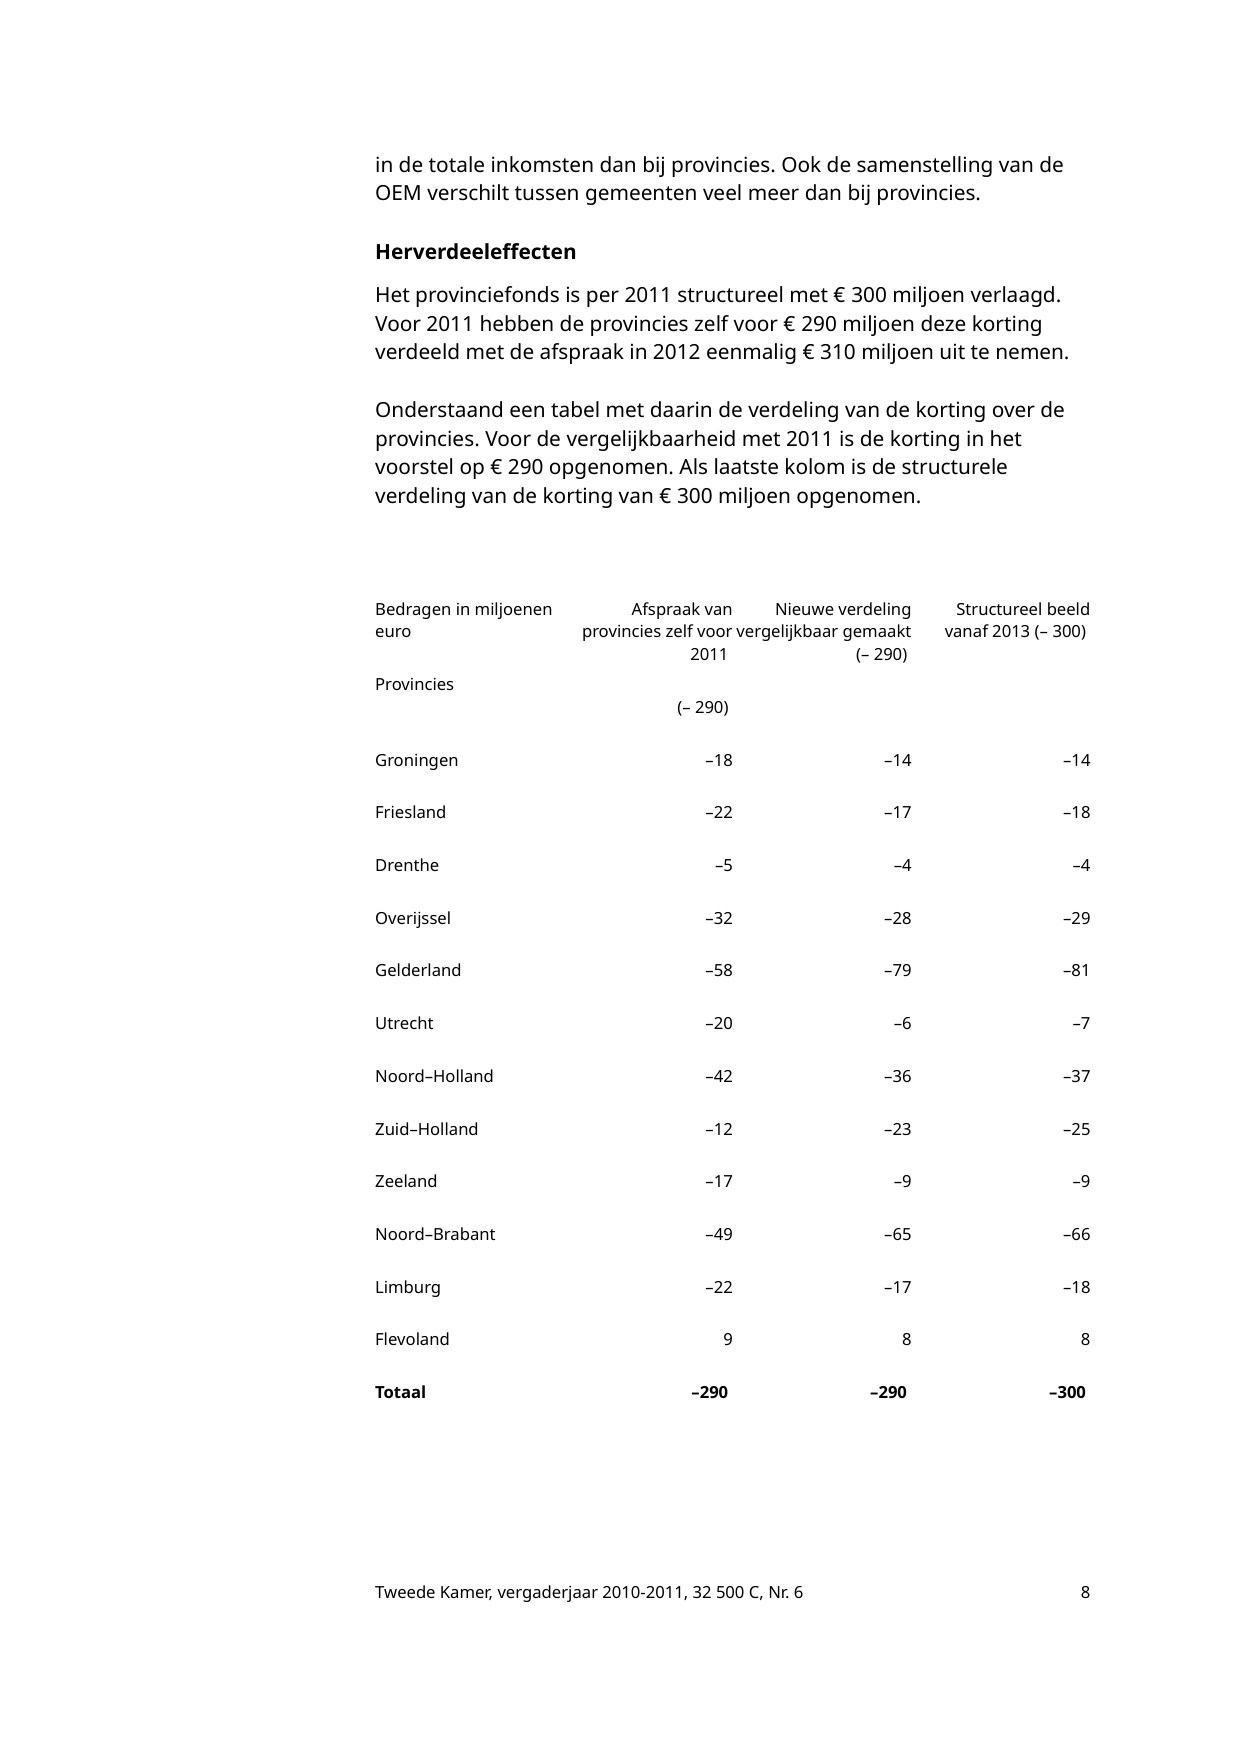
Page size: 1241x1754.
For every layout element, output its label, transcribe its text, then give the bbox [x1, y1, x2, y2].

table_cell –49 [554, 1223, 732, 1275]
table_cell –36 [733, 1064, 911, 1117]
table_cell Flevoland [375, 1328, 554, 1381]
table_cell –18 [911, 1275, 1090, 1328]
table_header Structureel beeld vanaf 2013 (– 300) [911, 597, 1090, 748]
table_cell –29 [911, 906, 1090, 959]
table_cell Drenthe [375, 854, 554, 906]
table_cell –12 [554, 1117, 732, 1170]
table_header Bedragen in miljoenen euro Provincies [375, 597, 554, 748]
text Onderstaand een tabel met daarin de verdeling van de korting over de provincies. Voor de vergelijkbaarheid met 2011 is de korting in het voorstel op € 290 opgenomen. Als laatste kolom is de structurele verdeling van de korting van € 300 miljoen opgenomen. [375, 396, 1090, 509]
table_cell –28 [733, 906, 911, 959]
table_cell Limburg [375, 1275, 554, 1328]
table_cell –290 [554, 1381, 732, 1433]
table_cell –20 [554, 1012, 732, 1064]
table_cell Overijssel [375, 906, 554, 959]
table_cell –66 [911, 1223, 1090, 1275]
table_cell –300 [911, 1381, 1090, 1433]
table_cell Friesland [375, 801, 554, 853]
table_cell –290 [733, 1381, 911, 1433]
text Het provinciefonds is per 2011 structureel met € 300 miljoen verlaagd. Voor 2011 hebben de provincies zelf voor € 290 miljoen deze korting verdeeld met de afspraak in 2012 eenmalig € 310 miljoen uit te nemen. [375, 280, 1090, 366]
table_cell Utrecht [375, 1012, 554, 1064]
table_cell Noord–Brabant [375, 1223, 554, 1275]
table_header Afspraak van provincies zelf voor 2011 (– 290) [554, 597, 732, 748]
table_cell –9 [911, 1170, 1090, 1222]
table_cell 8 [733, 1328, 911, 1381]
table_cell –37 [911, 1064, 1090, 1117]
table_cell –5 [554, 854, 732, 906]
table_cell –17 [733, 1275, 911, 1328]
table_cell –4 [733, 854, 911, 906]
table_cell Groningen [375, 748, 554, 801]
table_cell –17 [733, 801, 911, 853]
table_cell –18 [911, 801, 1090, 853]
table_cell –22 [554, 1275, 732, 1328]
text in de totale inkomsten dan bij provincies. Ook de samenstelling van de OEM verschilt tussen gemeenten veel meer dan bij provincies. [375, 150, 1090, 207]
table_cell Gelderland [375, 959, 554, 1012]
table_cell –42 [554, 1064, 732, 1117]
table_cell –25 [911, 1117, 1090, 1170]
table_cell –18 [554, 748, 732, 801]
table_cell –9 [733, 1170, 911, 1222]
table_cell Totaal [375, 1381, 554, 1433]
table_cell –58 [554, 959, 732, 1012]
table_cell 8 [911, 1328, 1090, 1381]
table_header Nieuwe verdeling vergelijkbaar gemaakt (– 290) [733, 597, 911, 748]
table_cell –14 [911, 748, 1090, 801]
table_cell –79 [733, 959, 911, 1012]
table_cell –4 [911, 854, 1090, 906]
table_cell Noord–Holland [375, 1064, 554, 1117]
table_cell –23 [733, 1117, 911, 1170]
table_cell –14 [733, 748, 911, 801]
table_cell Zuid–Holland [375, 1117, 554, 1170]
table_cell 9 [554, 1328, 732, 1381]
table_cell –65 [733, 1223, 911, 1275]
table_cell –6 [733, 1012, 911, 1064]
table_cell Zeeland [375, 1170, 554, 1222]
table_cell –32 [554, 906, 732, 959]
table_cell –7 [911, 1012, 1090, 1064]
text Herverdeeleffecten [375, 237, 1090, 265]
table_cell –17 [554, 1170, 732, 1222]
table_cell –22 [554, 801, 732, 853]
table_cell –81 [911, 959, 1090, 1012]
